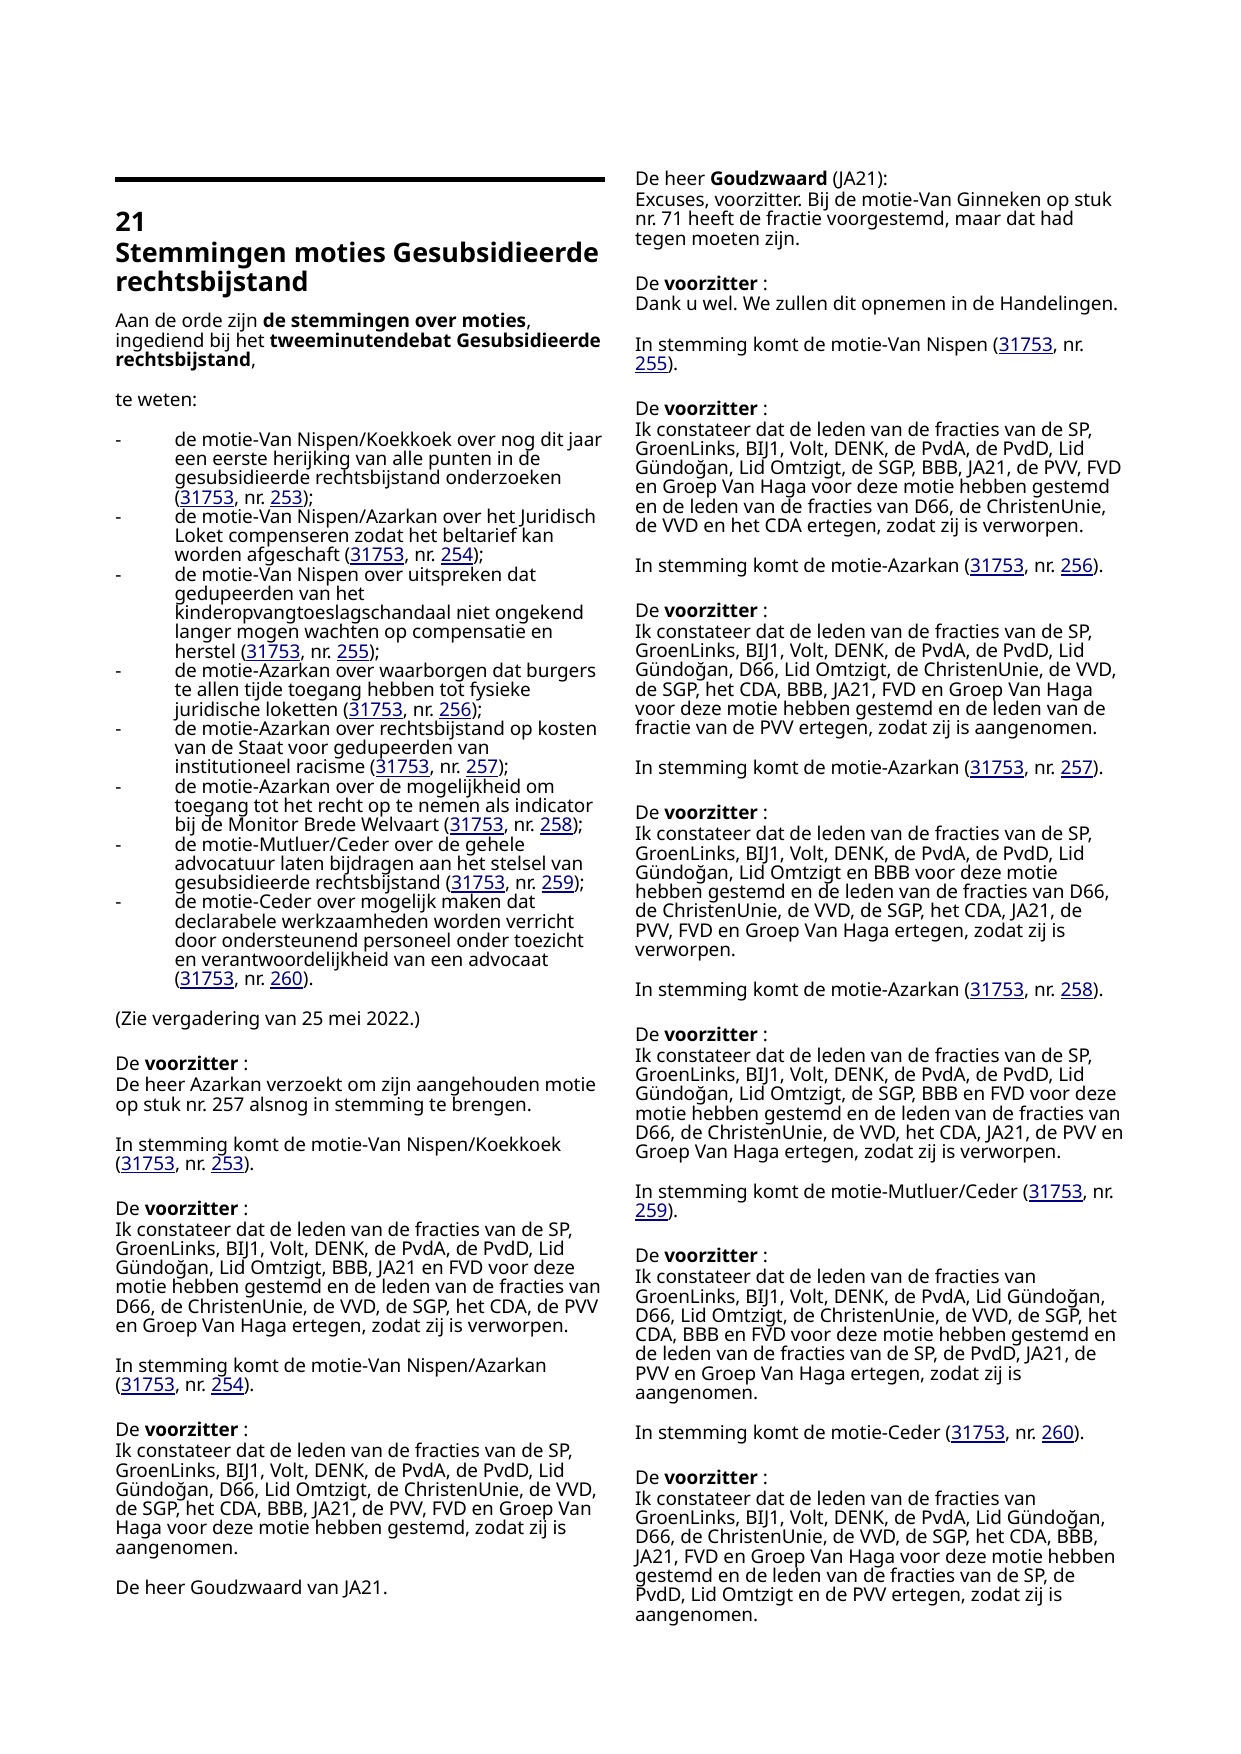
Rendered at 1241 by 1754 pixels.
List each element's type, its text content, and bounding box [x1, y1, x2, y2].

text 21 [115, 203, 605, 239]
text In stemming komt de motie-Mutluer/Ceder (31753, nr. 259). [635, 1183, 1125, 1222]
text Dank u wel. We zullen dit opnemen in de Handelingen. [635, 295, 1125, 315]
text De voorzitter : [635, 597, 1125, 623]
list de motie-Van Nispen over uitspreken dat gedupeerden van het kinderopvangtoeslagschandaal niet ongekend langer mogen wachten op compensatie en herstel (31753, nr. 255); [115, 566, 605, 662]
text Ik constateer dat de leden van de fracties van de SP, GroenLinks, BIJ1, Volt, DENK, de PvdA, de PvdD, Lid Gündoğan, Lid Omtzigt, de SGP, BBB en FVD voor deze motie hebben gestemd en de leden van de fracties van D66, de ChristenUnie, de VVD, het CDA, JA21, de PVV en Groep Van Haga ertegen, zodat zij is verworpen. [635, 1047, 1125, 1162]
text Ik constateer dat de leden van de fracties van de SP, GroenLinks, BIJ1, Volt, DENK, de PvdA, de PvdD, Lid Gündoğan, Lid Omtzigt, de SGP, BBB, JA21, de PVV, FVD en Groep Van Haga voor deze motie hebben gestemd en de leden van de fracties van D66, de ChristenUnie, de VVD en het CDA ertegen, zodat zij is verworpen. [635, 421, 1125, 536]
text Excuses, voorzitter. Bij de motie-Van Ginneken op stuk nr. 71 heeft de fractie voorgestemd, maar dat had tegen moeten zijn. [635, 191, 1125, 249]
text De voorzitter : [635, 1243, 1125, 1268]
text De voorzitter : [635, 799, 1125, 825]
text De voorzitter : [635, 395, 1125, 421]
text In stemming komt de motie-Van Nispen/Koekkoek (31753, nr. 253). [115, 1136, 605, 1174]
text Ik constateer dat de leden van de fracties van GroenLinks, BIJ1, Volt, DENK, de PvdA, Lid Gündoğan, D66, de ChristenUnie, de VVD, de SGP, het CDA, BBB, JA21, FVD en Groep Van Haga voor deze motie hebben gestemd en de leden van de fracties van de SP, de PvdD, Lid Omtzigt en de PVV ertegen, zodat zij is aangenomen. [635, 1490, 1125, 1625]
list de motie-Ceder over mogelijk maken dat declarabele werkzaamheden worden verricht door ondersteunend personeel onder toezicht en verantwoordelijkheid van een advocaat (31753, nr. 260). [115, 893, 605, 990]
text (Zie vergadering van 25 mei 2022.) [115, 1010, 605, 1030]
text In stemming komt de motie-Azarkan (31753, nr. 256). [635, 557, 1125, 576]
text Ik constateer dat de leden van de fracties van GroenLinks, BIJ1, Volt, DENK, de PvdA, Lid Gündoğan, D66, Lid Omtzigt, de ChristenUnie, de VVD, de SGP, het CDA, BBB en FVD voor deze motie hebben gestemd en de leden van de fracties van de SP, de PvdD, JA21, de PVV en Groep Van Haga ertegen, zodat zij is aangenomen. [635, 1268, 1125, 1403]
text Aan de orde zijn de stemmingen over moties, ingediend bij het tweeminutendebat Gesubsidieerde rechtsbijstand, [115, 312, 605, 370]
text De voorzitter : [635, 1464, 1125, 1490]
list de motie-Mutluer/Ceder over de gehele advocatuur laten bijdragen aan het stelsel van gesubsidieerde rechtsbijstand (31753, nr. 259); [115, 836, 605, 893]
text In stemming komt de motie-Azarkan (31753, nr. 258). [635, 981, 1125, 1000]
text Ik constateer dat de leden van de fracties van de SP, GroenLinks, BIJ1, Volt, DENK, de PvdA, de PvdD, Lid Gündoğan, D66, Lid Omtzigt, de ChristenUnie, de VVD, de SGP, het CDA, BBB, JA21, de PVV, FVD en Groep Van Haga voor deze motie hebben gestemd, zodat zij is aangenomen. [115, 1442, 605, 1558]
text De heer Azarkan verzoekt om zijn aangehouden motie op stuk nr. 257 alsnog in stemming te brengen. [115, 1076, 605, 1115]
text De voorzitter : [115, 1195, 605, 1221]
text te weten: [115, 391, 605, 410]
text Ik constateer dat de leden van de fracties van de SP, GroenLinks, BIJ1, Volt, DENK, de PvdA, de PvdD, Lid Gündoğan, D66, Lid Omtzigt, de ChristenUnie, de VVD, de SGP, het CDA, BBB, JA21, FVD en Groep Van Haga voor deze motie hebben gestemd en de leden van de fractie van de PVV ertegen, zodat zij is aangenomen. [635, 623, 1125, 738]
text De voorzitter : [115, 1051, 605, 1076]
text Ik constateer dat de leden van de fracties van de SP, GroenLinks, BIJ1, Volt, DENK, de PvdA, de PvdD, Lid Gündoğan, Lid Omtzigt, BBB, JA21 en FVD voor deze motie hebben gestemd en de leden van de fracties van D66, de ChristenUnie, de VVD, de SGP, het CDA, de PVV en Groep Van Haga ertegen, zodat zij is verworpen. [115, 1221, 605, 1336]
text In stemming komt de motie-Van Nispen/Azarkan (31753, nr. 254). [115, 1357, 605, 1396]
text De heer Goudzwaard (JA21): [635, 165, 1125, 191]
list de motie-Azarkan over de mogelijkheid om toegang tot het recht op te nemen als indicator bij de Monitor Brede Welvaart (31753, nr. 258); [115, 778, 605, 836]
text De voorzitter : [635, 270, 1125, 295]
text Ik constateer dat de leden van de fracties van de SP, GroenLinks, BIJ1, Volt, DENK, de PvdA, de PvdD, Lid Gündoğan, Lid Omtzigt en BBB voor deze motie hebben gestemd en de leden van de fracties van D66, de ChristenUnie, de VVD, de SGP, het CDA, JA21, de PVV, FVD en Groep Van Haga ertegen, zodat zij is verworpen. [635, 825, 1125, 960]
list de motie-Van Nispen/Koekkoek over nog dit jaar een eerste herijking van alle punten in de gesubsidieerde rechtsbijstand onderzoeken (31753, nr. 253); [115, 431, 605, 508]
text Stemmingen moties Gesubsidieerde rechtsbijstand [115, 239, 605, 312]
list de motie-Van Nispen/Azarkan over het Juridisch Loket compenseren zodat het beltarief kan worden afgeschaft (31753, nr. 254); [115, 508, 605, 566]
list de motie-Azarkan over waarborgen dat burgers te allen tijde toegang hebben tot fysieke juridische loketten (31753, nr. 256); [115, 662, 605, 720]
text De voorzitter : [115, 1417, 605, 1442]
text In stemming komt de motie-Ceder (31753, nr. 260). [635, 1424, 1125, 1443]
text In stemming komt de motie-Van Nispen (31753, nr. 255). [635, 336, 1125, 374]
text De heer Goudzwaard van JA21. [115, 1579, 605, 1598]
text In stemming komt de motie-Azarkan (31753, nr. 257). [635, 759, 1125, 779]
list de motie-Azarkan over rechtsbijstand op kosten van de Staat voor gedupeerden van institutioneel racisme (31753, nr. 257); [115, 720, 605, 778]
text De voorzitter : [635, 1021, 1125, 1047]
